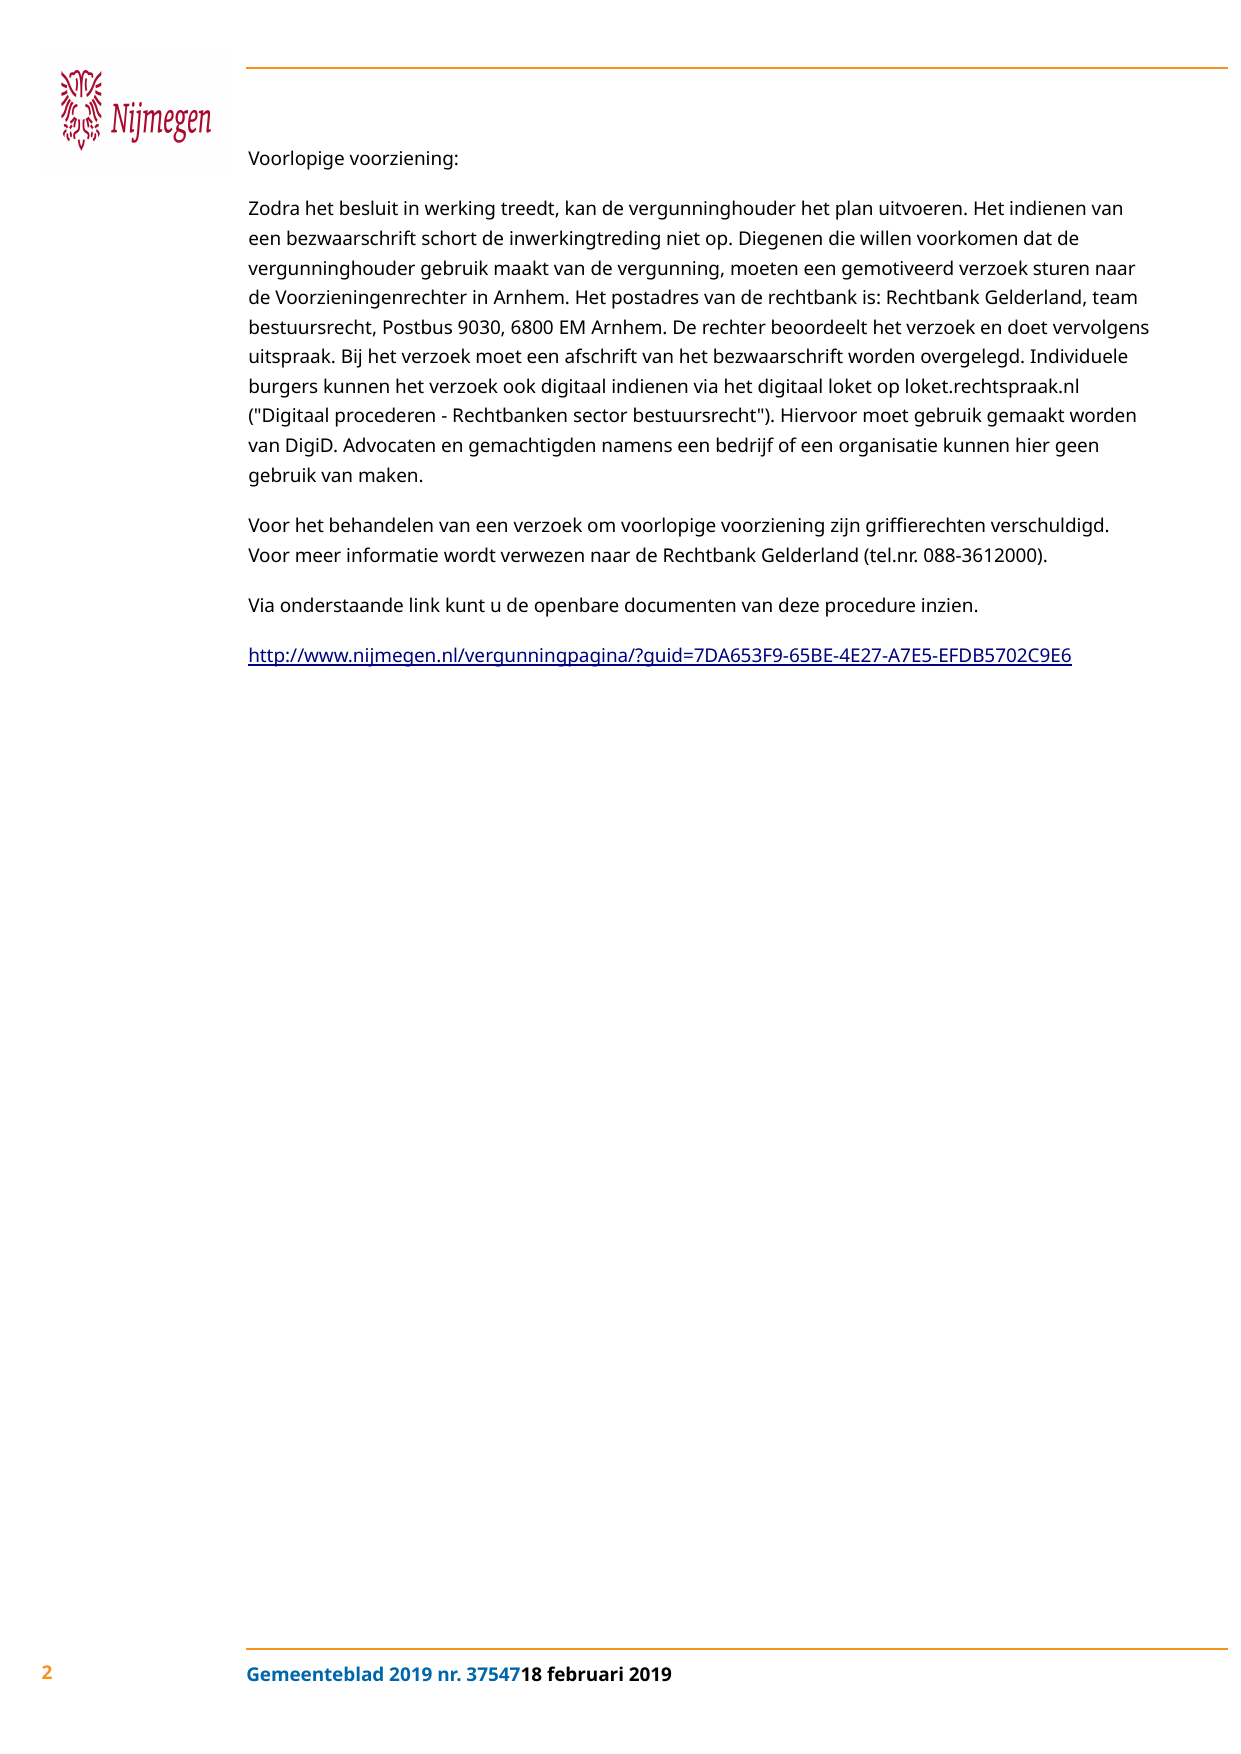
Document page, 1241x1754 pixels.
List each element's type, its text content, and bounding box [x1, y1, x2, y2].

picture [41, 47, 231, 172]
text Voorlopige voorziening: [248, 145, 1152, 171]
text Voor het behandelen van een verzoek om voorlopige voorziening zijn griffierechten verschuldigd. Voor meer informatie wordt verwezen naar de Rechtbank Gelderland (tel.nr. 088-3612000). [248, 512, 1152, 568]
text Via onderstaande link kunt u de openbare documenten van deze procedure inzien. [248, 592, 1152, 618]
text http://www.nijmegen.nl/vergunningpagina/?guid=7DA653F9-65BE-4E27-A7E5-EFDB5702C9E6 [248, 643, 1152, 668]
text Zodra het besluit in werking treedt, kan de vergunninghouder het plan uitvoeren. Het indienen van een bezwaarschrift schort de inwerkingtreding niet op. Diegenen die willen voorkomen dat de vergunninghouder gebruik maakt van de vergunning, moeten een gemotiveerd verzoek sturen naar de Voorzieningenrechter in Arnhem. Het postadres van de rechtbank is: Rechtbank Gelderland, team bestuursrecht, Postbus 9030, 6800 EM Arnhem. De rechter beoordeelt het verzoek en doet vervolgens uitspraak. Bij het verzoek moet een afschrift van het bezwaarschrift worden overgelegd. Individuele burgers kunnen het verzoek ook digitaal indienen via het digitaal loket op loket.rechtspraak.nl ("Digitaal procederen - Rechtbanken sector bestuursrecht"). Hiervoor moet gebruik gemaakt worden van DigiD. Advocaten en gemachtigden namens een bedrijf of een organisatie kunnen hier geen gebruik van maken. [248, 196, 1152, 488]
